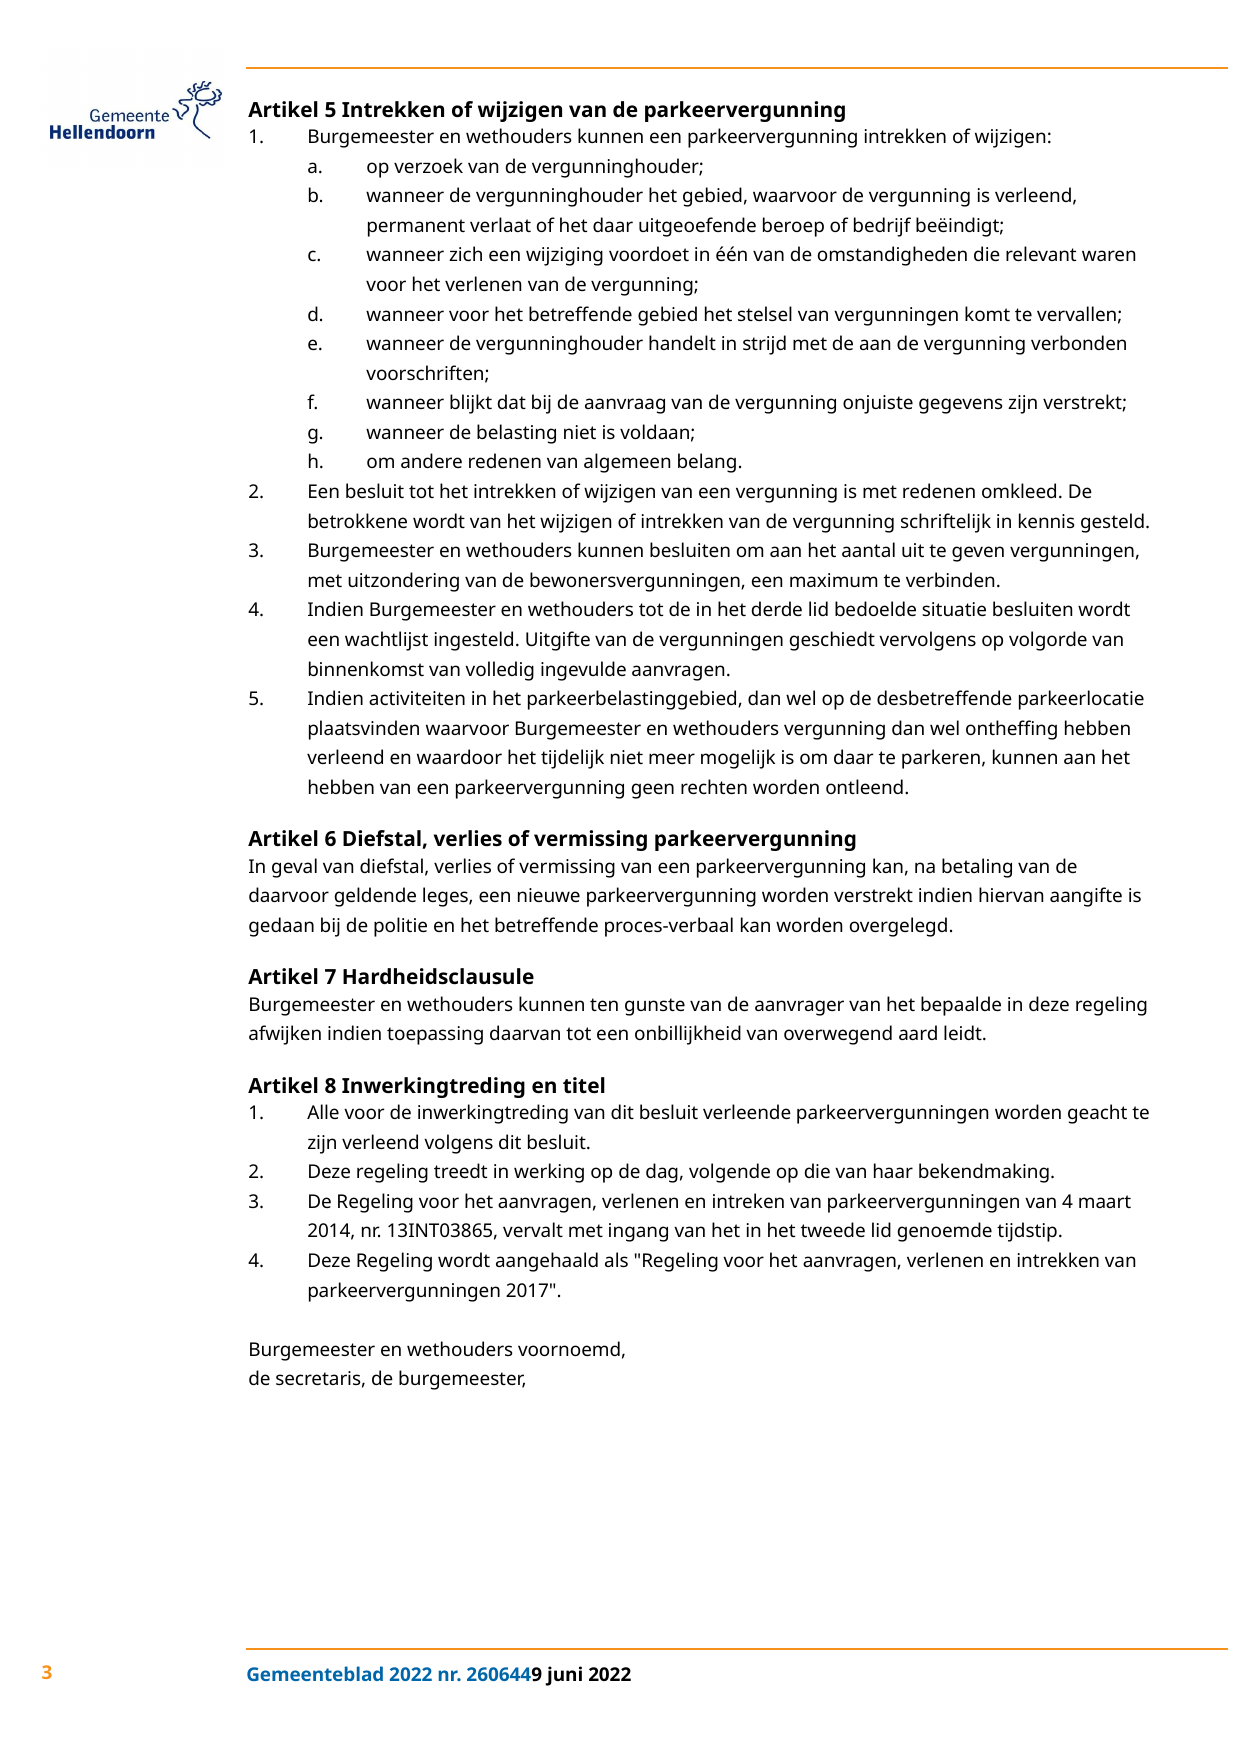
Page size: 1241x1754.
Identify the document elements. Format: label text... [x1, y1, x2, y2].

list op verzoek van de vergunninghouder; [307, 153, 1152, 178]
text Artikel 6 Diefstal, verlies of vermissing parkeervergunning [248, 824, 1152, 853]
text In geval van diefstal, verlies of vermissing van een parkeervergunning kan, na betaling van de daarvoor geldende leges, een nieuwe parkeervergunning worden verstrekt indien hiervan aangifte is gedaan bij de politie en het betreffende proces-verbaal kan worden overgelegd. [248, 853, 1152, 938]
list Indien activiteiten in het parkeerbelastinggebied, dan wel op de desbetreffende parkeerlocatie plaatsvinden waarvoor Burgemeester en wethouders vergunning dan wel ontheffing hebben verleend en waardoor het tijdelijk niet meer mogelijk is om daar te parkeren, kunnen aan het hebben van een parkeervergunning geen rechten worden ontleend. [248, 685, 1152, 800]
list om andere redenen van algemeen belang. [307, 449, 1152, 474]
text Artikel 8 Inwerkingtreding en titel [248, 1071, 1152, 1099]
text Burgemeester en wethouders kunnen ten gunste van de aanvrager van het bepaalde in deze regeling afwijken indien toepassing daarvan tot een onbillijkheid van overwegend aard leidt. [248, 991, 1152, 1046]
list Deze Regeling wordt aangehaald als "Regeling voor het aanvragen, verlenen en intrekken van parkeervergunningen 2017". [248, 1247, 1152, 1303]
picture [41, 47, 231, 172]
list De Regeling voor het aanvragen, verlenen en intreken van parkeervergunningen van 4 maart 2014, nr. 13INT03865, vervalt met ingang van het in het tweede lid genoemde tijdstip. [248, 1188, 1152, 1243]
list Burgemeester en wethouders kunnen besluiten om aan het aantal uit te geven vergunningen, met uitzondering van de bewonersvergunningen, een maximum te verbinden. [248, 537, 1152, 593]
list wanneer voor het betreffende gebied het stelsel van vergunningen komt te vervallen; [307, 301, 1152, 326]
list Burgemeester en wethouders kunnen een parkeervergunning intrekken of wijzigen: [248, 123, 1152, 149]
list Deze regeling treedt in werking op de dag, volgende op die van haar bekendmaking. [248, 1158, 1152, 1184]
list Indien Burgemeester en wethouders tot de in het derde lid bedoelde situatie besluiten wordt een wachtlijst ingesteld. Uitgifte van de vergunningen geschiedt vervolgens op volgorde van binnenkomst van volledig ingevulde aanvragen. [248, 597, 1152, 681]
list wanneer de belasting niet is voldaan; [307, 419, 1152, 445]
list wanneer blijkt dat bij de aanvraag van de vergunning onjuiste gegevens zijn verstrekt; [307, 389, 1152, 415]
list Alle voor de inwerkingtreding van dit besluit verleende parkeervergunningen worden geacht te zijn verleend volgens dit besluit. [248, 1099, 1152, 1155]
list wanneer de vergunninghouder het gebied, waarvoor de vergunning is verleend, permanent verlaat of het daar uitgeoefende beroep of bedrijf beëindigt; [307, 182, 1152, 238]
list wanneer zich een wijziging voordoet in één van de omstandigheden die relevant waren voor het verlenen van de vergunning; [307, 242, 1152, 297]
list wanneer de vergunninghouder handelt in strijd met de aan de vergunning verbonden voorschriften; [307, 330, 1152, 386]
text de secretaris, de burgemeester, [248, 1366, 1152, 1391]
text Burgemeester en wethouders voornoemd, [248, 1336, 1152, 1362]
list Een besluit tot het intrekken of wijzigen van een vergunning is met redenen omkleed. De betrokkene wordt van het wijzigen of intrekken van de vergunning schriftelijk in kennis gesteld. [248, 478, 1152, 533]
text Artikel 7 Hardheidsclausule [248, 962, 1152, 991]
text Artikel 5 Intrekken of wijzigen van de parkeervergunning [248, 95, 1152, 123]
